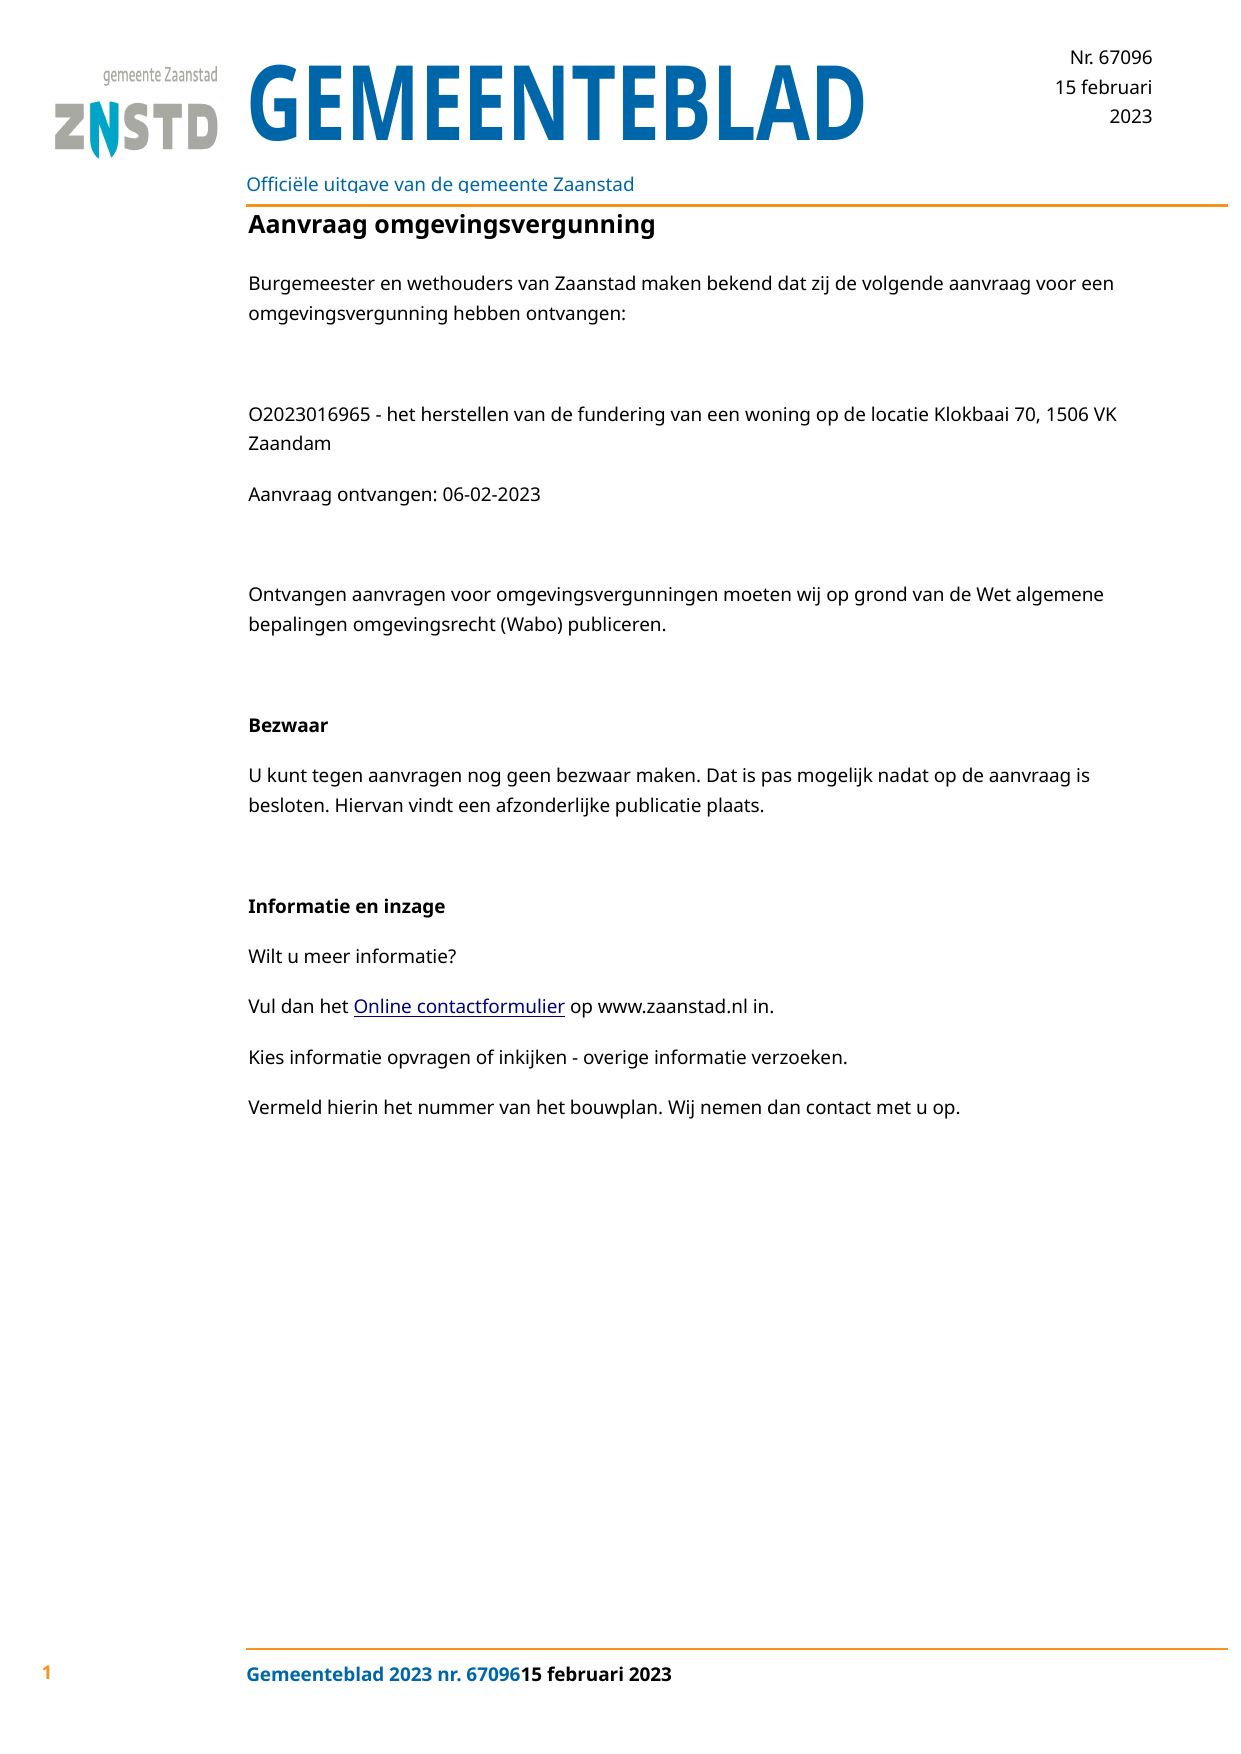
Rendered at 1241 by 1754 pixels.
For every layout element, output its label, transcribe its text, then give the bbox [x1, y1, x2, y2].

text Vul dan het Online contactformulier op www.zaanstad.nl in. [248, 994, 1152, 1019]
text Wilt u meer informatie? [248, 943, 1152, 969]
text U kunt tegen aanvragen nog geen bezwaar maken. Dat is pas mogelijk nadat op de aanvraag is besloten. Hiervan vindt een afzonderlijke publicatie plaats. [248, 762, 1152, 818]
text Kies informatie opvragen of inkijken - overige informatie verzoeken. [248, 1044, 1152, 1070]
text Bezwaar [248, 712, 1152, 738]
text Ontvangen aanvragen voor omgevingsvergunningen moeten wij op grond van de Wet algemene bepalingen omgevingsrecht (Wabo) publiceren. [248, 582, 1152, 637]
text Aanvraag omgevingsvergunning [248, 207, 1152, 241]
text Burgemeester en wethouders van Zaanstad maken bekend dat zij de volgende aanvraag voor een omgevingsvergunning hebben ontvangen: [248, 270, 1152, 326]
text Informatie en inzage [248, 893, 1152, 918]
text O2023016965 - het herstellen van de fundering van een woning op de locatie Klokbaai 70, 1506 VK Zaandam [248, 401, 1152, 456]
text Aanvraag ontvangen: 06-02-2023 [248, 481, 1152, 506]
text Vermeld hierin het nummer van het bouwplan. Wij nemen dan contact met u op. [248, 1094, 1152, 1120]
picture [41, 47, 231, 172]
